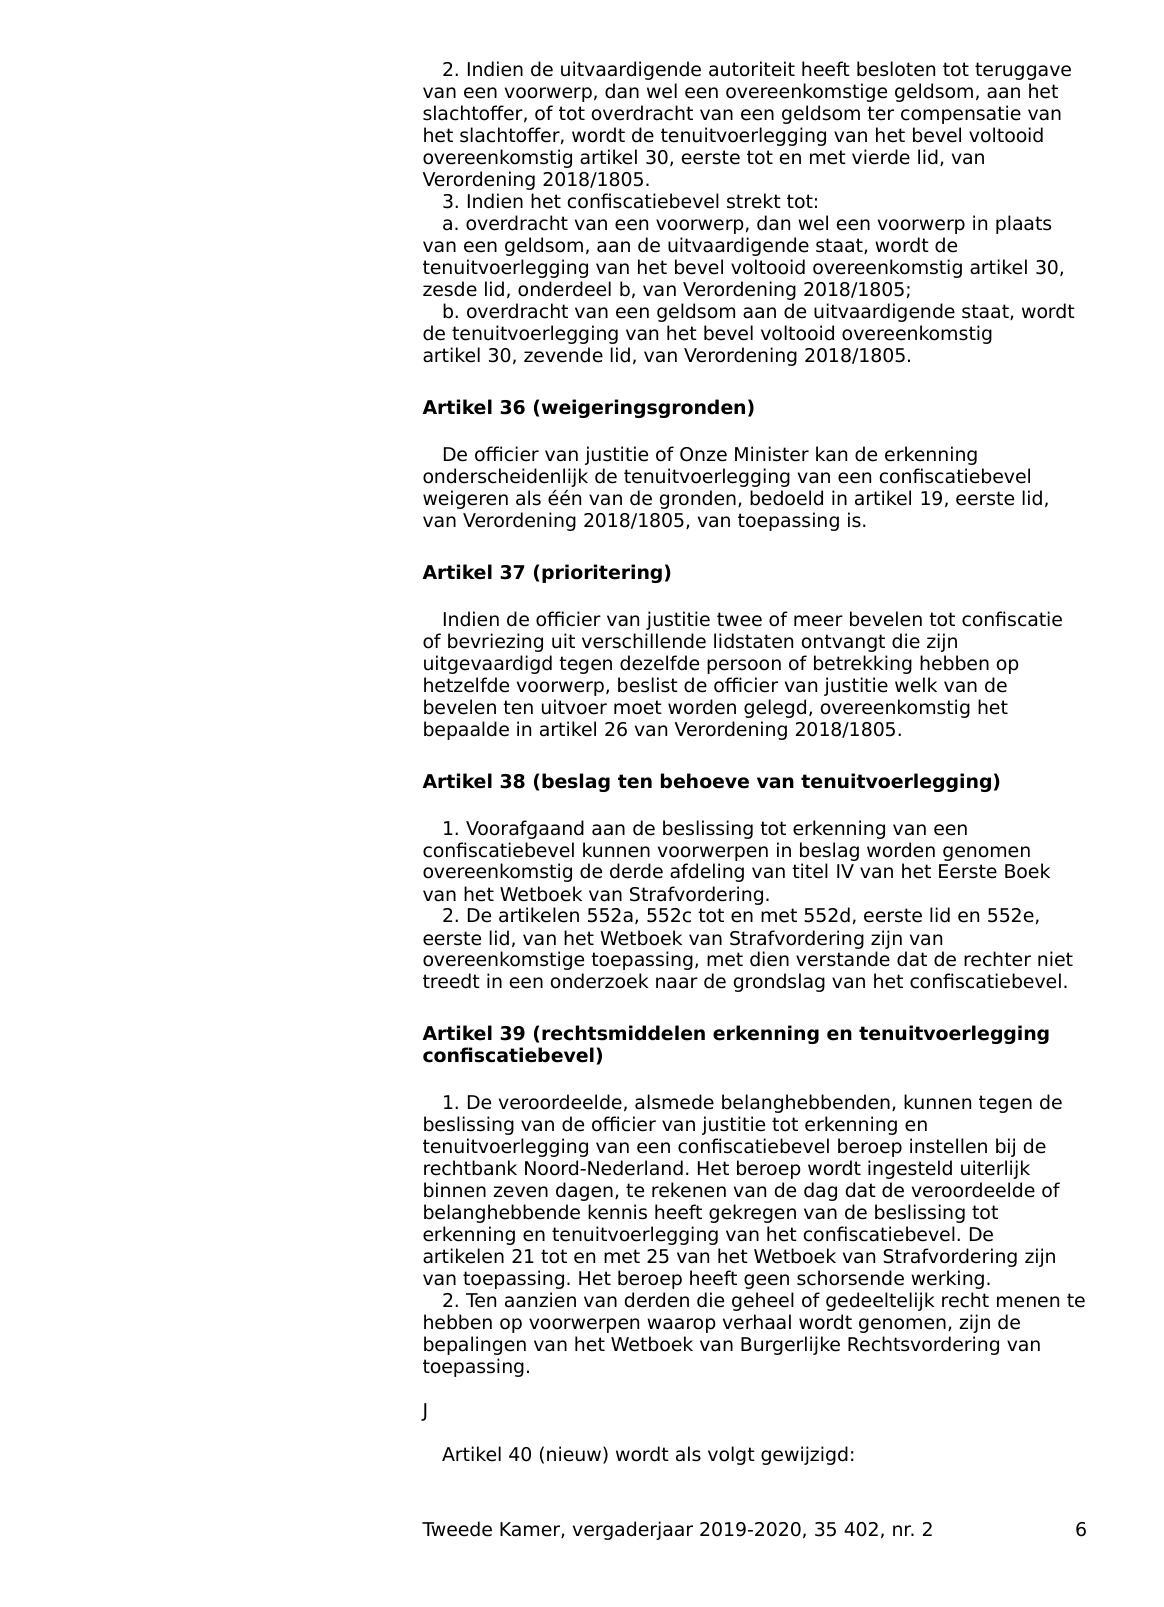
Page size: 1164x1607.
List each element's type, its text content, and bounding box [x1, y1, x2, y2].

text 2. De artikelen 552a, 552c tot en met 552d, eerste lid en 552e, eerste lid, van het Wetboek van Strafvordering zijn van overeenkomstige toepassing, met dien verstande dat de rechter niet treedt in een onderzoek naar de grondslag van het confiscatiebevel. [422, 905, 1087, 993]
subtitle Artikel 36 (weigeringsgronden) [422, 397, 1087, 419]
subtitle Artikel 37 (prioritering) [422, 562, 1087, 584]
subtitle Artikel 38 (beslag ten behoeve van tenuitvoerlegging) [422, 771, 1087, 792]
subtitle Artikel 39 (rechtsmiddelen erkenning en tenuitvoerlegging confiscatiebevel) [422, 1023, 1087, 1067]
text 1. De veroordeelde, alsmede belanghebbenden, kunnen tegen de beslissing van de officier van justitie tot erkenning en tenuitvoerlegging van een confiscatiebevel beroep instellen bij de rechtbank Noord-Nederland. Het beroep wordt ingesteld uiterlijk binnen zeven dagen, te rekenen van de dag dat de veroordeelde of belanghebbende kennis heeft gekregen van de beslissing tot erkenning en tenuitvoerlegging van het confiscatiebevel. De artikelen 21 tot en met 25 van het Wetboek van Strafvordering zijn van toepassing. Het beroep heeft geen schorsende werking. [422, 1092, 1087, 1290]
text a. overdracht van een voorwerp, dan wel een voorwerp in plaats van een geldsom, aan de uitvaardigende staat, wordt de tenuitvoerlegging van het bevel voltooid overeenkomstig artikel 30, zesde lid, onderdeel b, van Verordening 2018/1805; [422, 213, 1087, 301]
text 2. Indien de uitvaardigende autoriteit heeft besloten tot teruggave van een voorwerp, dan wel een overeenkomstige geldsom, aan het slachtoffer, of tot overdracht van een geldsom ter compensatie van het slachtoffer, wordt de tenuitvoerlegging van het bevel voltooid overeenkomstig artikel 30, eerste tot en met vierde lid, van Verordening 2018/1805. [422, 59, 1087, 191]
text De officier van justitie of Onze Minister kan de erkenning onderscheidenlijk de tenuitvoerlegging van een confiscatiebevel weigeren als één van de gronden, bedoeld in artikel 19, eerste lid, van Verordening 2018/1805, van toepassing is. [422, 444, 1087, 532]
text 2. Ten aanzien van derden die geheel of gedeeltelijk recht menen te hebben op voorwerpen waarop verhaal wordt genomen, zijn de bepalingen van het Wetboek van Burgerlijke Rechtsvordering van toepassing. [422, 1290, 1087, 1378]
text Indien de officier van justitie twee of meer bevelen tot confiscatie of bevriezing uit verschillende lidstaten ontvangt die zijn uitgevaardigd tegen dezelfde persoon of betrekking hebben op hetzelfde voorwerp, beslist de officier van justitie welk van de bevelen ten uitvoer moet worden gelegd, overeenkomstig het bepaalde in artikel 26 van Verordening 2018/1805. [422, 609, 1087, 741]
text J [422, 1400, 1087, 1422]
text 1. Voorafgaand aan de beslissing tot erkenning van een confiscatiebevel kunnen voorwerpen in beslag worden genomen overeenkomstig de derde afdeling van titel IV van het Eerste Boek van het Wetboek van Strafvordering. [422, 817, 1087, 905]
text Artikel 40 (nieuw) wordt als volgt gewijzigd: [422, 1444, 1087, 1466]
text b. overdracht van een geldsom aan de uitvaardigende staat, wordt de tenuitvoerlegging van het bevel voltooid overeenkomstig artikel 30, zevende lid, van Verordening 2018/1805. [422, 301, 1087, 367]
text 3. Indien het confiscatiebevel strekt tot: [422, 191, 1087, 213]
